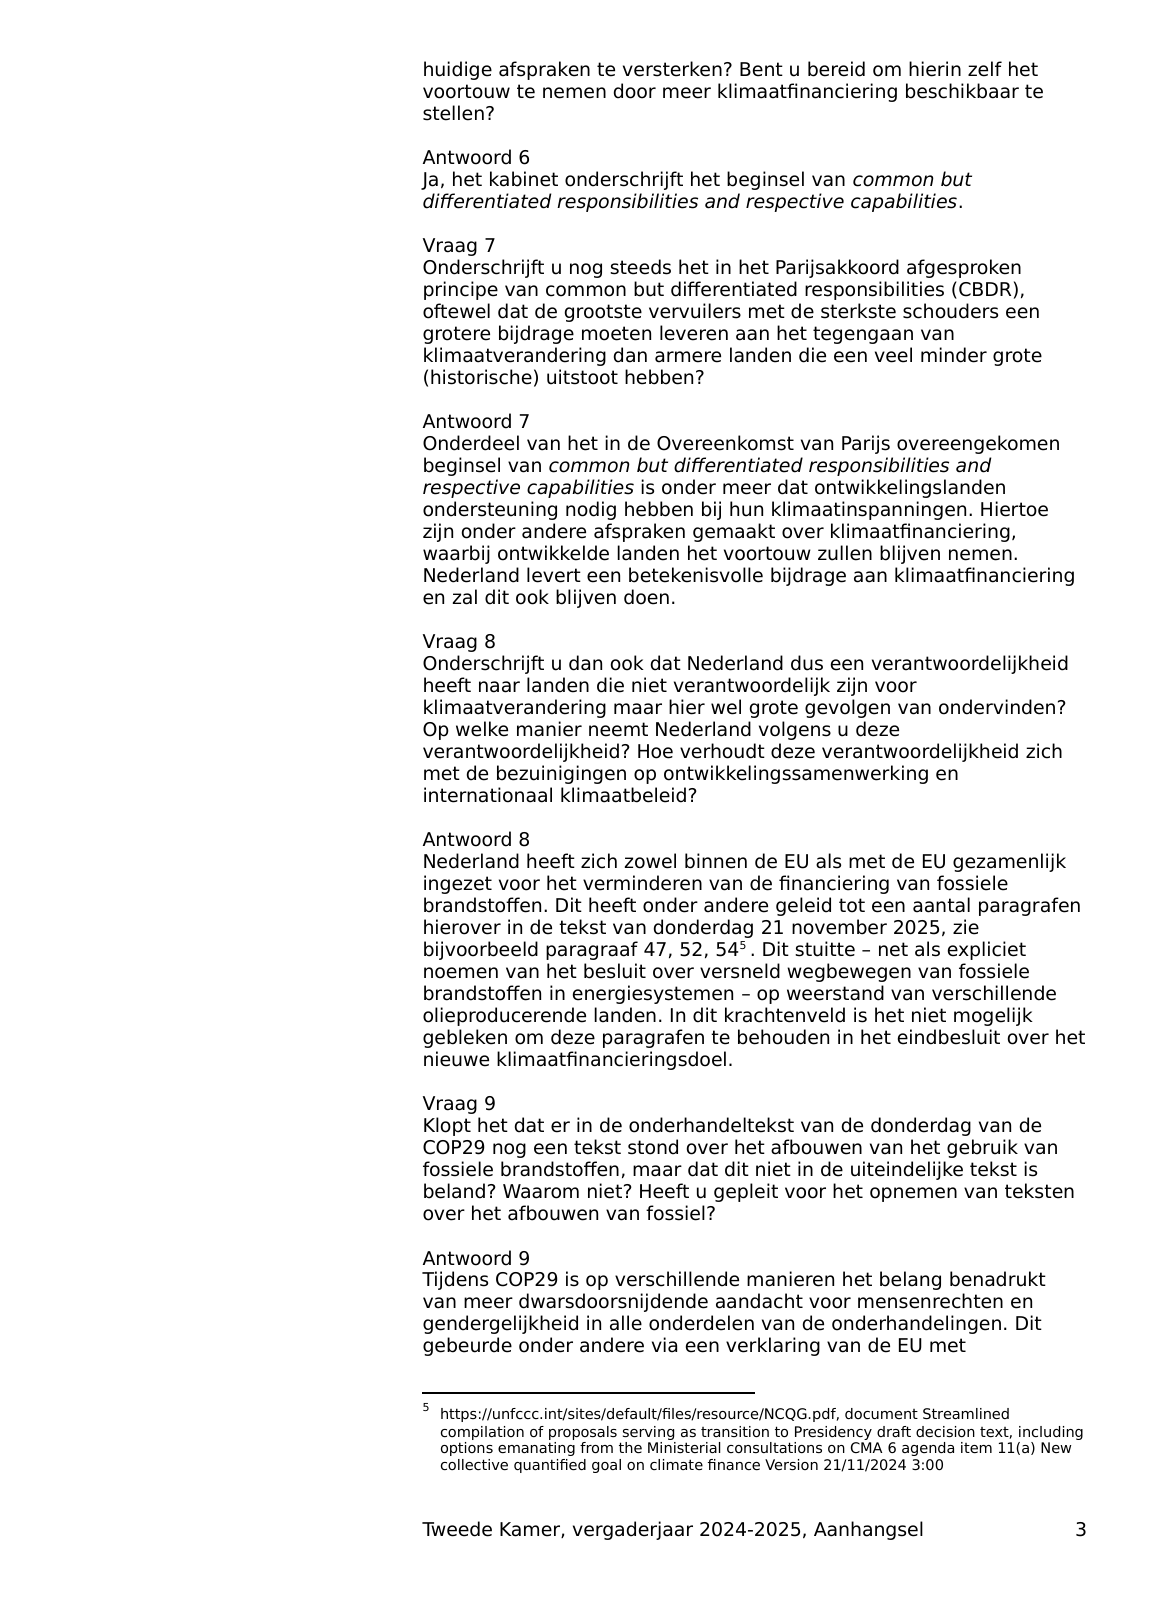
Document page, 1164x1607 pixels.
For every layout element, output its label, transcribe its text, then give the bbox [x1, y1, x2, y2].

text Antwoord 6 [422, 147, 1087, 169]
text Antwoord 7 [422, 411, 1087, 433]
text Onderschrijft u dan ook dat Nederland dus een verantwoordelijkheid heeft naar landen die niet verantwoordelijk zijn voor klimaatverandering maar hier wel grote gevolgen van ondervinden? Op welke manier neemt Nederland volgens u deze verantwoordelijkheid? Hoe verhoudt deze verantwoordelijkheid zich met de bezuinigingen op ontwikkelingssamenwerking en internationaal klimaatbeleid? [422, 653, 1087, 807]
text https://unfccc.int/sites/default/files/resource/NCQG.pdf, document Streamlined compilation of proposals serving as transition to Presidency draft decision text, including options emanating from the Ministerial consultations on CMA 6 agenda item 11(a) New collective quantified goal on climate finance Version 21/11/2024 3:00 [422, 1402, 1087, 1474]
text Antwoord 8 [422, 829, 1087, 851]
text Vraag 9 [422, 1093, 1087, 1115]
text Nederland heeft zich zowel binnen de EU als met de EU gezamenlijk ingezet voor het verminderen van de financiering van fossiele brandstoffen. Dit heeft onder andere geleid tot een aantal paragrafen hierover in de tekst van donderdag 21 november 2025, zie bijvoorbeeld paragraaf 47, 52, 54. Dit stuitte – net als expliciet noemen van het besluit over versneld wegbewegen van fossiele brandstoffen in energiesystemen – op weerstand van verschillende olieproducerende landen. In dit krachtenveld is het niet mogelijk gebleken om deze paragrafen te behouden in het eindbesluit over het nieuwe klimaatfinancieringsdoel. [422, 851, 1087, 1071]
text Klopt het dat er in de onderhandeltekst van de donderdag van de COP29 nog een tekst stond over het afbouwen van het gebruik van fossiele brandstoffen, maar dat dit niet in de uiteindelijke tekst is beland? Waarom niet? Heeft u gepleit voor het opnemen van teksten over het afbouwen van fossiel? [422, 1115, 1087, 1225]
text Vraag 7 [422, 235, 1087, 257]
text Tijdens COP29 is op verschillende manieren het belang benadrukt van meer dwarsdoorsnijdende aandacht voor mensenrechten en gendergelijkheid in alle onderdelen van de onderhandelingen. Dit gebeurde onder andere via een verklaring van de EU met [422, 1269, 1087, 1357]
text Antwoord 9 [422, 1247, 1087, 1269]
text Vraag 8 [422, 631, 1087, 653]
text huidige afspraken te versterken? Bent u bereid om hierin zelf het voortouw te nemen door meer klimaatfinanciering beschikbaar te stellen? [422, 59, 1087, 125]
text Onderdeel van het in de Overeenkomst van Parijs overeengekomen beginsel van common but differentiated responsibilities and respective capabilities is onder meer dat ontwikkelingslanden ondersteuning nodig hebben bij hun klimaatinspanningen. Hiertoe zijn onder andere afspraken gemaakt over klimaatfinanciering, waarbij ontwikkelde landen het voortouw zullen blijven nemen. Nederland levert een betekenisvolle bijdrage aan klimaatfinanciering en zal dit ook blijven doen. [422, 433, 1087, 609]
text Ja, het kabinet onderschrijft het beginsel van common but differentiated responsibilities and respective capabilities. [422, 169, 1087, 213]
text Onderschrijft u nog steeds het in het Parijsakkoord afgesproken principe van common but differentiated responsibilities (CBDR), oftewel dat de grootste vervuilers met de sterkste schouders een grotere bijdrage moeten leveren aan het tegengaan van klimaatverandering dan armere landen die een veel minder grote (historische) uitstoot hebben? [422, 257, 1087, 389]
